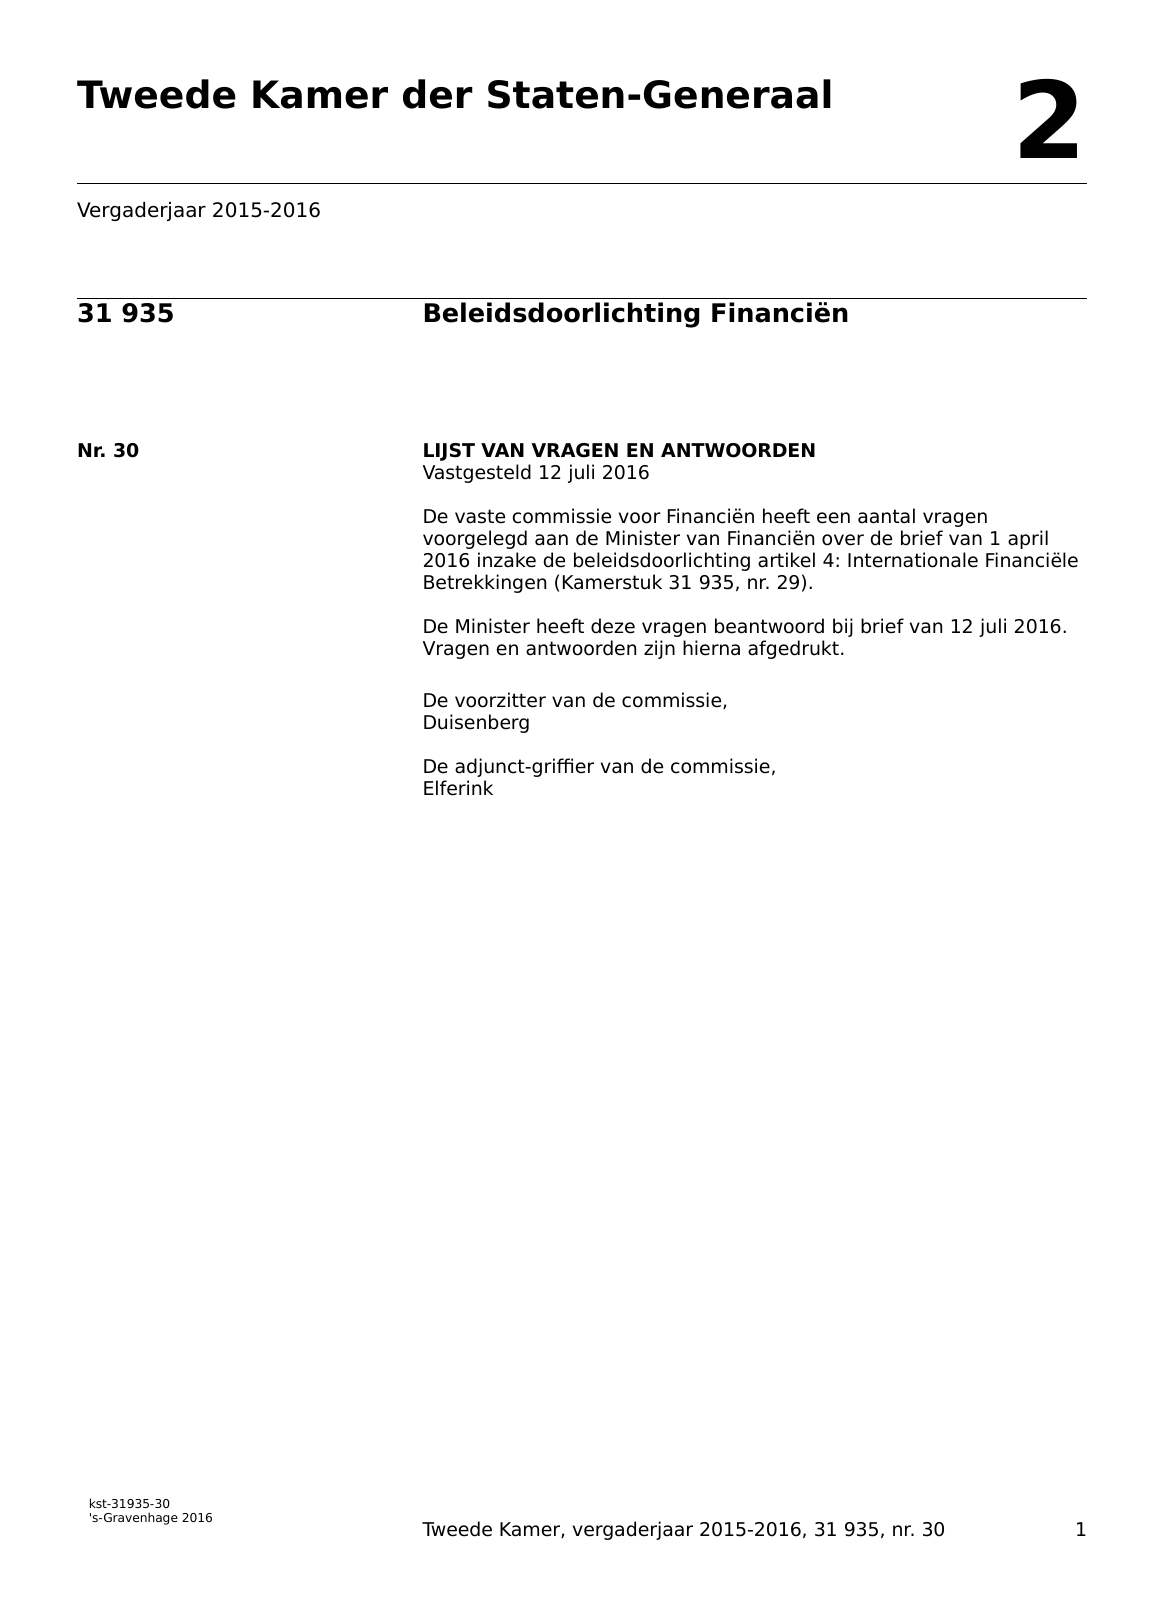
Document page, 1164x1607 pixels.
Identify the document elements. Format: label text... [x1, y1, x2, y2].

text De adjunct-griffier van de commissie, Elferink [422, 756, 1087, 800]
text De Minister heeft deze vragen beantwoord bij brief van 12 juli 2016. Vragen en antwoorden zijn hierna afgedrukt. [422, 616, 1087, 660]
text kst-31935-30 [88, 1497, 323, 1511]
table_header Tweede Kamer der Staten-Generaal [77, 59, 886, 183]
text 's-Gravenhage 2016 [88, 1511, 323, 1525]
table_cell Vergaderjaar 2015-2016 [77, 184, 1087, 298]
subtitle Nr. 30 LIJST VAN VRAGEN EN ANTWOORDEN [77, 440, 1087, 462]
subtitle 31 935 Beleidsdoorlichting Financiën [77, 299, 1087, 329]
text De voorzitter van de commissie, Duisenberg [422, 690, 1087, 734]
text Vastgesteld 12 juli 2016 [422, 462, 1087, 484]
table_header 2 [886, 59, 1087, 183]
text De vaste commissie voor Financiën heeft een aantal vragen voorgelegd aan de Minister van Financiën over de brief van 1 april 2016 inzake de beleidsdoorlichting artikel 4: Internationale Financiële Betrekkingen (Kamerstuk 31 935, nr. 29). [422, 506, 1087, 594]
